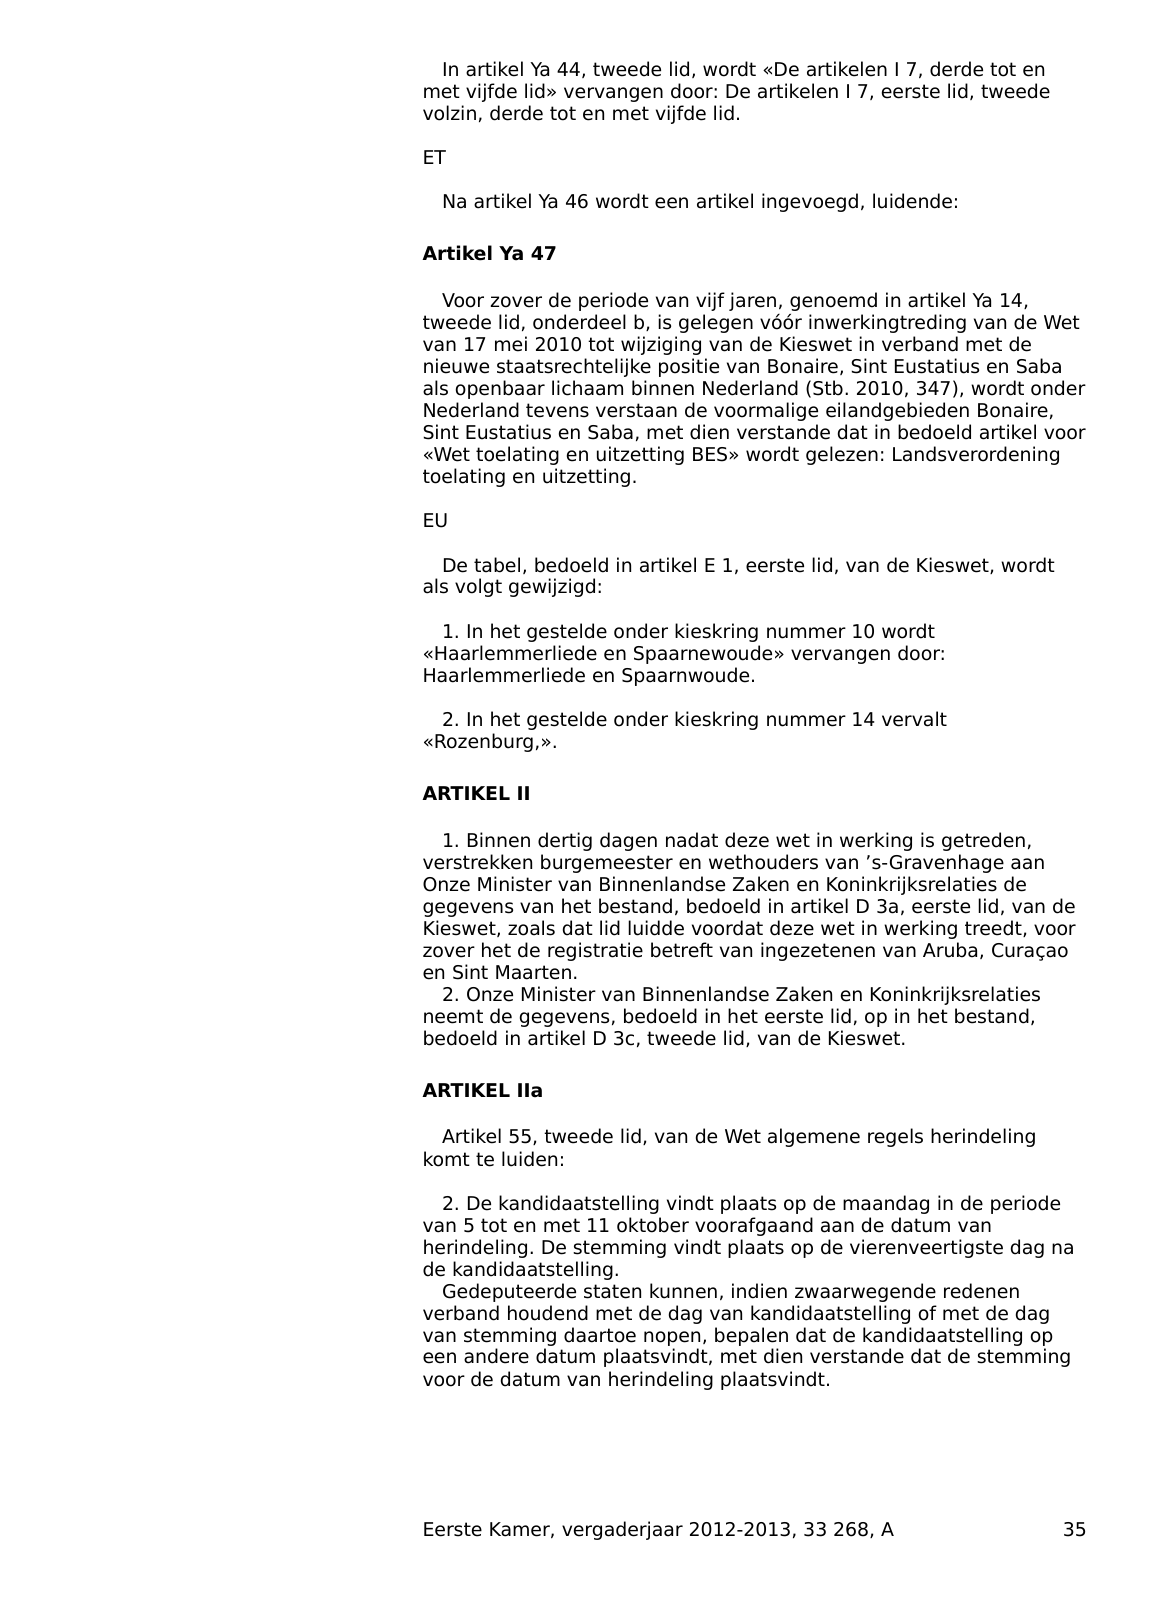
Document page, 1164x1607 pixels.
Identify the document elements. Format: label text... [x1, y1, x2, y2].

subtitle ARTIKEL II [422, 783, 1087, 805]
text ET [422, 147, 1087, 169]
text 1. Binnen dertig dagen nadat deze wet in werking is getreden, verstrekken burgemeester en wethouders van ’s-Gravenhage aan Onze Minister van Binnenlandse Zaken en Koninkrijksrelaties de gegevens van het bestand, bedoeld in artikel D 3a, eerste lid, van de Kieswet, zoals dat lid luidde voordat deze wet in werking treedt, voor zover het de registratie betreft van ingezetenen van Aruba, Curaçao en Sint Maarten. [422, 830, 1087, 983]
text Voor zover de periode van vijf jaren, genoemd in artikel Ya 14, tweede lid, onderdeel b, is gelegen vóór inwerkingtreding van de Wet van 17 mei 2010 tot wijziging van de Kieswet in verband met de nieuwe staatsrechtelijke positie van Bonaire, Sint Eustatius en Saba als openbaar lichaam binnen Nederland (Stb. 2010, 347), wordt onder Nederland tevens verstaan de voormalige eilandgebieden Bonaire, Sint Eustatius en Saba, met dien verstande dat in bedoeld artikel voor «Wet toelating en uitzetting BES» wordt gelezen: Landsverordening toelating en uitzetting. [422, 290, 1087, 488]
text Artikel 55, tweede lid, van de Wet algemene regels herindeling komt te luiden: [422, 1126, 1087, 1170]
text Na artikel Ya 46 wordt een artikel ingevoegd, luidende: [422, 191, 1087, 213]
text EU [422, 510, 1087, 532]
text 2. De kandidaatstelling vindt plaats op de maandag in de periode van 5 tot en met 11 oktober voorafgaand aan de datum van herindeling. De stemming vindt plaats op de vierenveertigste dag na de kandidaatstelling. [422, 1193, 1087, 1281]
text Gedeputeerde staten kunnen, indien zwaarwegende redenen verband houdend met de dag van kandidaatstelling of met de dag van stemming daartoe nopen, bepalen dat de kandidaatstelling op een andere datum plaatsvindt, met dien verstande dat de stemming voor de datum van herindeling plaatsvindt. [422, 1281, 1087, 1390]
text In artikel Ya 44, tweede lid, wordt «De artikelen I 7, derde tot en met vijfde lid» vervangen door: De artikelen I 7, eerste lid, tweede volzin, derde tot en met vijfde lid. [422, 59, 1087, 125]
subtitle ARTIKEL IIa [422, 1079, 1087, 1101]
text 1. In het gestelde onder kieskring nummer 10 wordt «Haarlemmerliede en Spaarnewoude» vervangen door: Haarlemmerliede en Spaarnwoude. [422, 621, 1087, 687]
text 2. Onze Minister van Binnenlandse Zaken en Koninkrijksrelaties neemt de gegevens, bedoeld in het eerste lid, op in het bestand, bedoeld in artikel D 3c, tweede lid, van de Kieswet. [422, 983, 1087, 1049]
text De tabel, bedoeld in artikel E 1, eerste lid, van de Kieswet, wordt als volgt gewijzigd: [422, 554, 1087, 598]
text 2. In het gestelde onder kieskring nummer 14 vervalt «Rozenburg,». [422, 709, 1087, 753]
subtitle Artikel Ya 47 [422, 243, 1087, 265]
